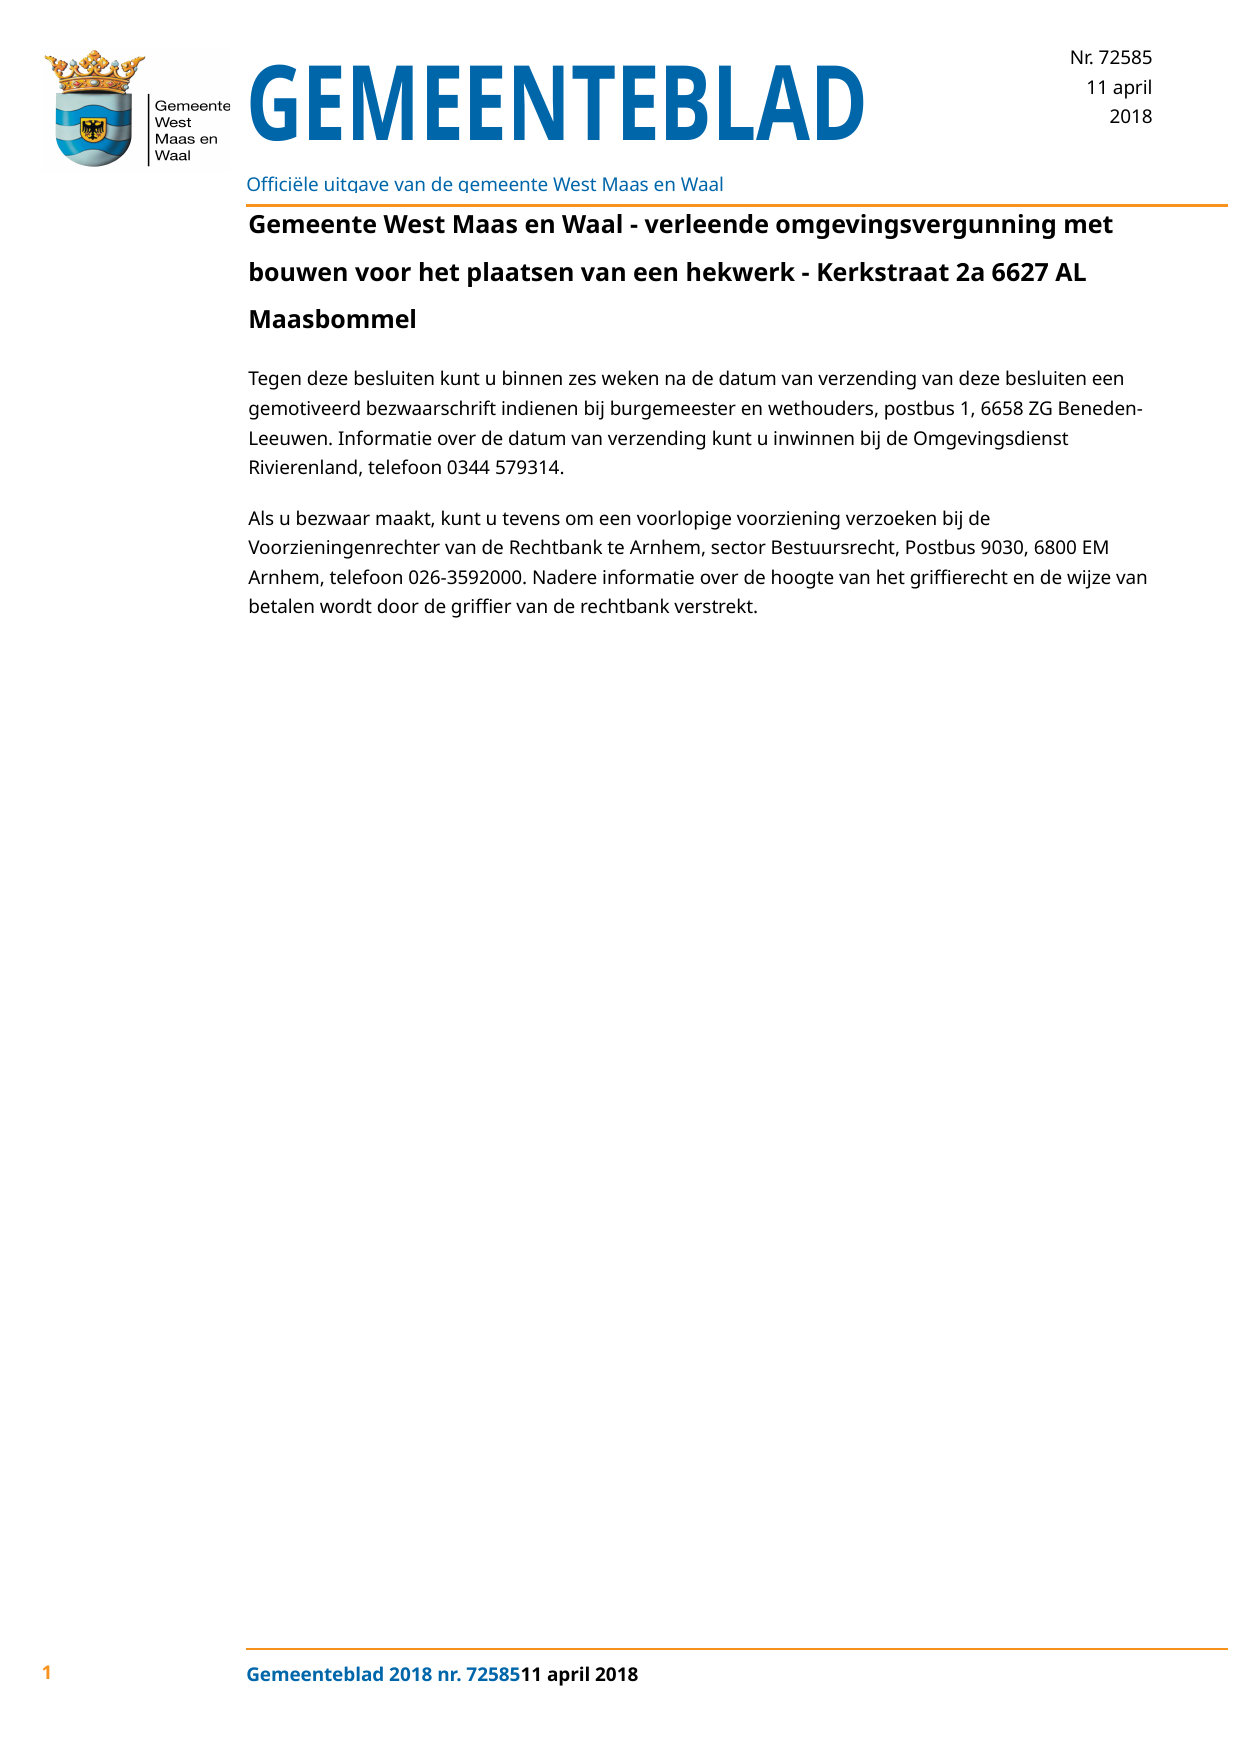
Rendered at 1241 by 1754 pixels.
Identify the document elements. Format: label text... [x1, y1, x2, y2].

text Als u bezwaar maakt, kunt u tevens om een voorlopige voorziening verzoeken bij de Voorzieningenrechter van de Rechtbank te Arnhem, sector Bestuursrecht, Postbus 9030, 6800 EM Arnhem, telefoon 026-3592000. Nadere informatie over de hoogte van het griffierecht en de wijze van betalen wordt door de griffier van de rechtbank verstrekt. [248, 505, 1152, 619]
text Tegen deze besluiten kunt u binnen zes weken na de datum van verzending van deze besluiten een gemotiveerd bezwaarschrift indienen bij burgemeester en wethouders, postbus 1, 6658 ZG Beneden-Leeuwen. Informatie over de datum van verzending kunt u inwinnen bij de Omgevingsdienst Rivierenland, telefoon 0344 579314. [248, 366, 1152, 480]
text Gemeente West Maas en Waal - verleende omgevingsvergunning met bouwen voor het plaatsen van een hekwerk - Kerkstraat 2a 6627 AL Maasbommel [248, 207, 1152, 336]
picture [41, 47, 231, 172]
